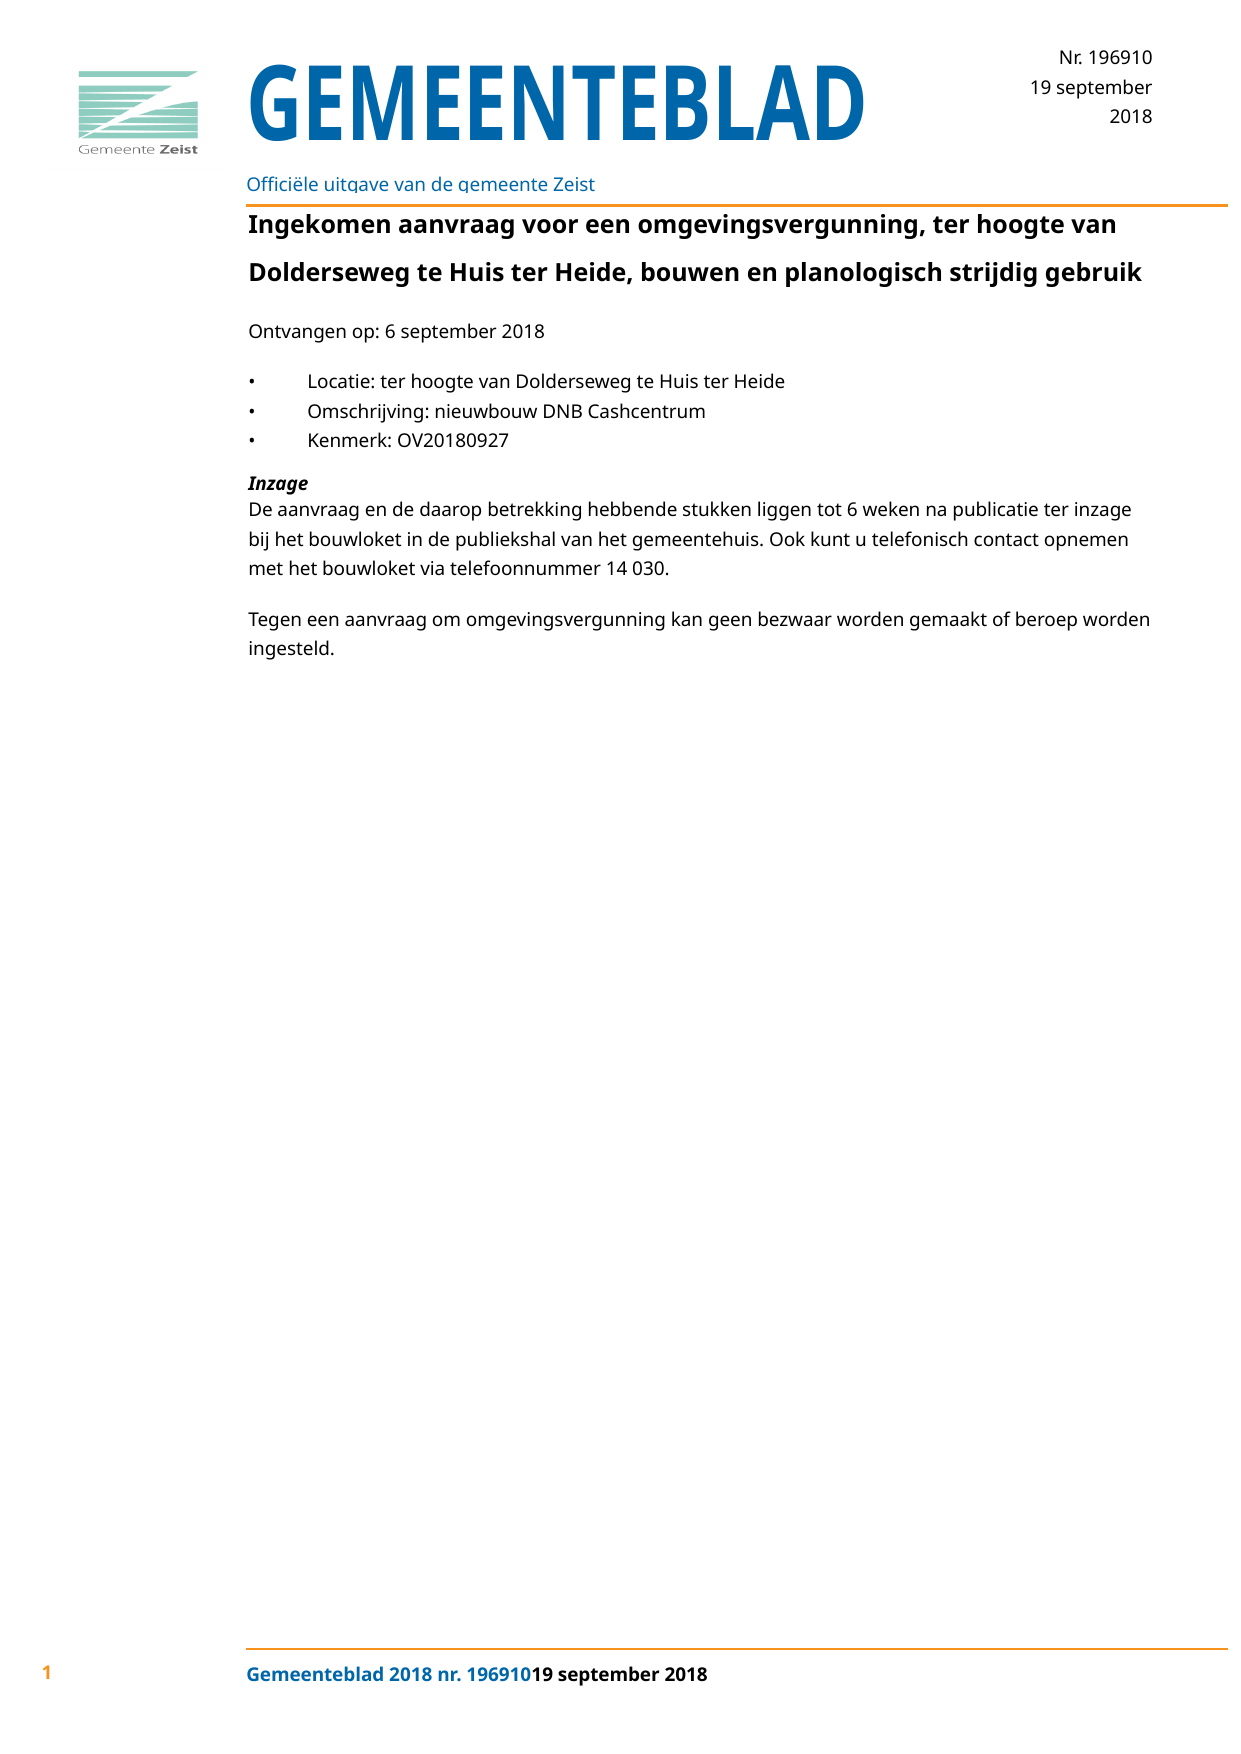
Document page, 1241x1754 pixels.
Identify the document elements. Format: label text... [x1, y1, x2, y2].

text Ingekomen aanvraag voor een omgevingsvergunning, ter hoogte van Dolderseweg te Huis ter Heide, bouwen en planologisch strijdig gebruik [248, 207, 1152, 288]
picture [41, 47, 231, 172]
text Ontvangen op: 6 september 2018 [248, 318, 1152, 344]
text De aanvraag en de daarop betrekking hebbende stukken liggen tot 6 weken na publicatie ter inzage bij het bouwloket in de publiekshal van het gemeentehuis. Ook kunt u telefonisch contact opnemen met het bouwloket via telefoonnummer 14 030. [248, 496, 1152, 581]
list Locatie: ter hoogte van Dolderseweg te Huis ter Heide [248, 368, 1152, 394]
list Kenmerk: OV20180927 [248, 427, 1152, 453]
text Inzage [248, 471, 1152, 496]
text Tegen een aanvraag om omgevingsvergunning kan geen bezwaar worden gemaakt of beroep worden ingesteld. [248, 606, 1152, 661]
list Omschrijving: nieuwbouw DNB Cashcentrum [248, 398, 1152, 424]
